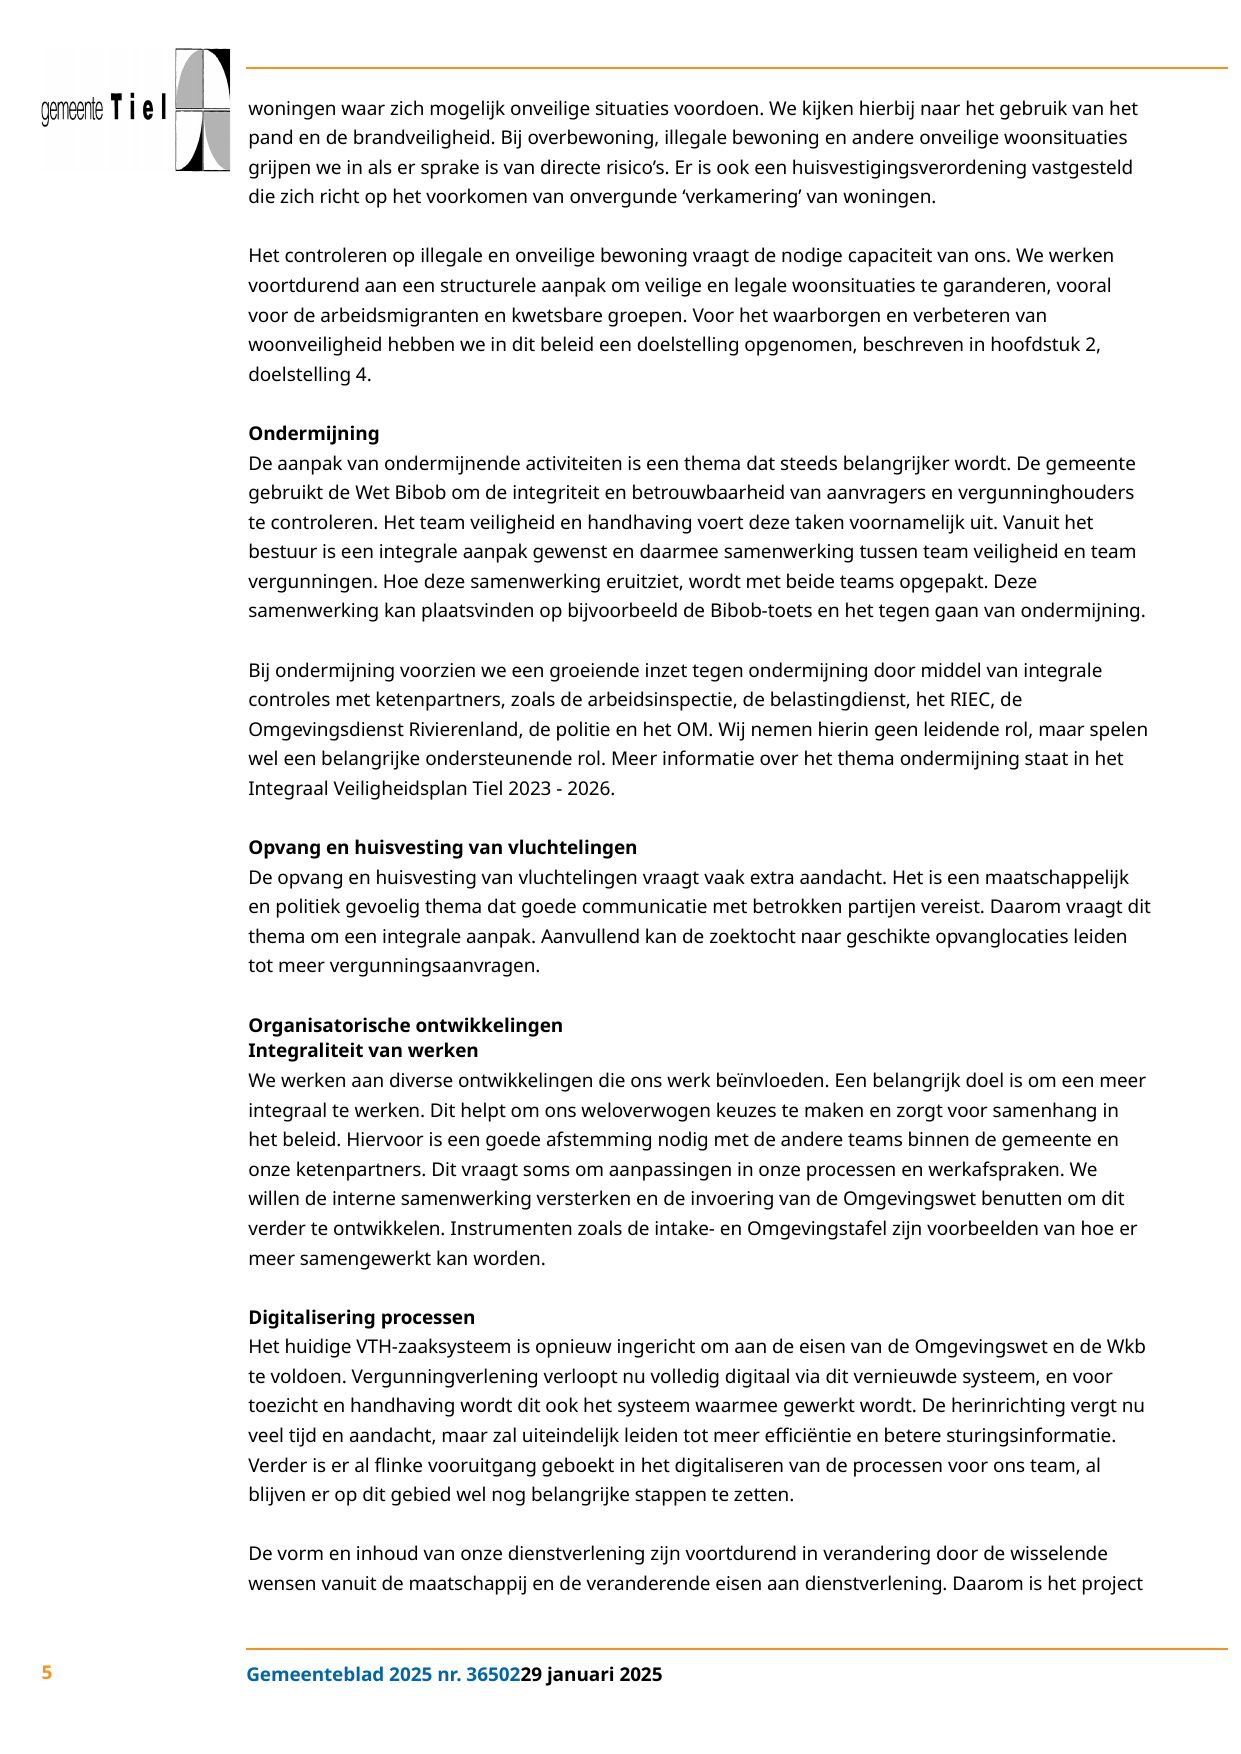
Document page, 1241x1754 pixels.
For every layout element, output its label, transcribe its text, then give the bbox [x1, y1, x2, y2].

text Opvang en huisvesting van vluchtelingen [248, 834, 1152, 860]
text De vorm en inhoud van onze dienstverlening zijn voortdurend in verandering door de wisselende wensen vanuit de maatschappij en de veranderende eisen aan dienstverlening. Daarom is het project [248, 1541, 1152, 1596]
picture [41, 47, 231, 172]
text Het huidige VTH-zaaksysteem is opnieuw ingericht om aan de eisen van de Omgevingswet en de Wkb te voldoen. Vergunningverlening verloopt nu volledig digitaal via dit vernieuwde systeem, en voor toezicht en handhaving wordt dit ook het systeem waarmee gewerkt wordt. De herinrichting vergt nu veel tijd en aandacht, maar zal uiteindelijk leiden tot meer efficiëntie en betere sturingsinformatie. Verder is er al flinke vooruitgang geboekt in het digitaliseren van de processen voor ons team, al blijven er op dit gebied wel nog belangrijke stappen te zetten. [248, 1333, 1152, 1507]
text Het controleren op illegale en onveilige bewoning vraagt de nodige capaciteit van ons. We werken voortdurend aan een structurele aanpak om veilige en legale woonsituaties te garanderen, vooral voor de arbeidsmigranten en kwetsbare groepen. Voor het waarborgen en verbeteren van woonveiligheid hebben we in dit beleid een doelstelling opgenomen, beschreven in hoofdstuk 2, doelstelling 4. [248, 243, 1152, 387]
text Organisatorische ontwikkelingen [248, 1012, 1152, 1038]
text Bij ondermijning voorzien we een groeiende inzet tegen ondermijning door middel van integrale controles met ketenpartners, zoals de arbeidsinspectie, de belastingdienst, het RIEC, de Omgevingsdienst Rivierenland, de politie en het OM. Wij nemen hierin geen leidende rol, maar spelen wel een belangrijke ondersteunende rol. Meer informatie over het thema ondermijning staat in het Integraal Veiligheidsplan Tiel 2023 - 2026. [248, 657, 1152, 801]
text We werken aan diverse ontwikkelingen die ons werk beïnvloeden. Een belangrijk doel is om een meer integraal te werken. Dit helpt om ons weloverwogen keuzes te maken en zorgt voor samenhang in het beleid. Hiervoor is een goede afstemming nodig met de andere teams binnen de gemeente en onze ketenpartners. Dit vraagt soms om aanpassingen in onze processen en werkafspraken. We willen de interne samenwerking versterken en de invoering van de Omgevingswet benutten om dit verder te ontwikkelen. Instrumenten zoals de intake- en Omgevingstafel zijn voorbeelden van hoe er meer samengewerkt kan worden. [248, 1067, 1152, 1270]
text De aanpak van ondermijnende activiteiten is een thema dat steeds belangrijker wordt. De gemeente gebruikt de Wet Bibob om de integriteit en betrouwbaarheid van aanvragers en vergunninghouders te controleren. Het team veiligheid en handhaving voert deze taken voornamelijk uit. Vanuit het bestuur is een integrale aanpak gewenst en daarmee samenwerking tussen team veiligheid en team vergunningen. Hoe deze samenwerking eruitziet, wordt met beide teams opgepakt. Deze samenwerking kan plaatsvinden op bijvoorbeeld de Bibob-toets en het tegen gaan van ondermijning. [248, 450, 1152, 623]
text woningen waar zich mogelijk onveilige situaties voordoen. We kijken hierbij naar het gebruik van het pand en de brandveiligheid. Bij overbewoning, illegale bewoning en andere onveilige woonsituaties grijpen we in als er sprake is van directe risico’s. Er is ook een huisvestigingsverordening vastgesteld die zich richt op het voorkomen van onvergunde ‘verkamering’ van woningen. [248, 95, 1152, 209]
text Ondermijning [248, 420, 1152, 446]
text De opvang en huisvesting van vluchtelingen vraagt vaak extra aandacht. Het is een maatschappelijk en politiek gevoelig thema dat goede communicatie met betrokken partijen vereist. Daarom vraagt dit thema om een integrale aanpak. Aanvullend kan de zoektocht naar geschikte opvanglocaties leiden tot meer vergunningsaanvragen. [248, 864, 1152, 978]
text Integraliteit van werken [248, 1038, 1152, 1063]
text Digitalisering processen [248, 1304, 1152, 1329]
